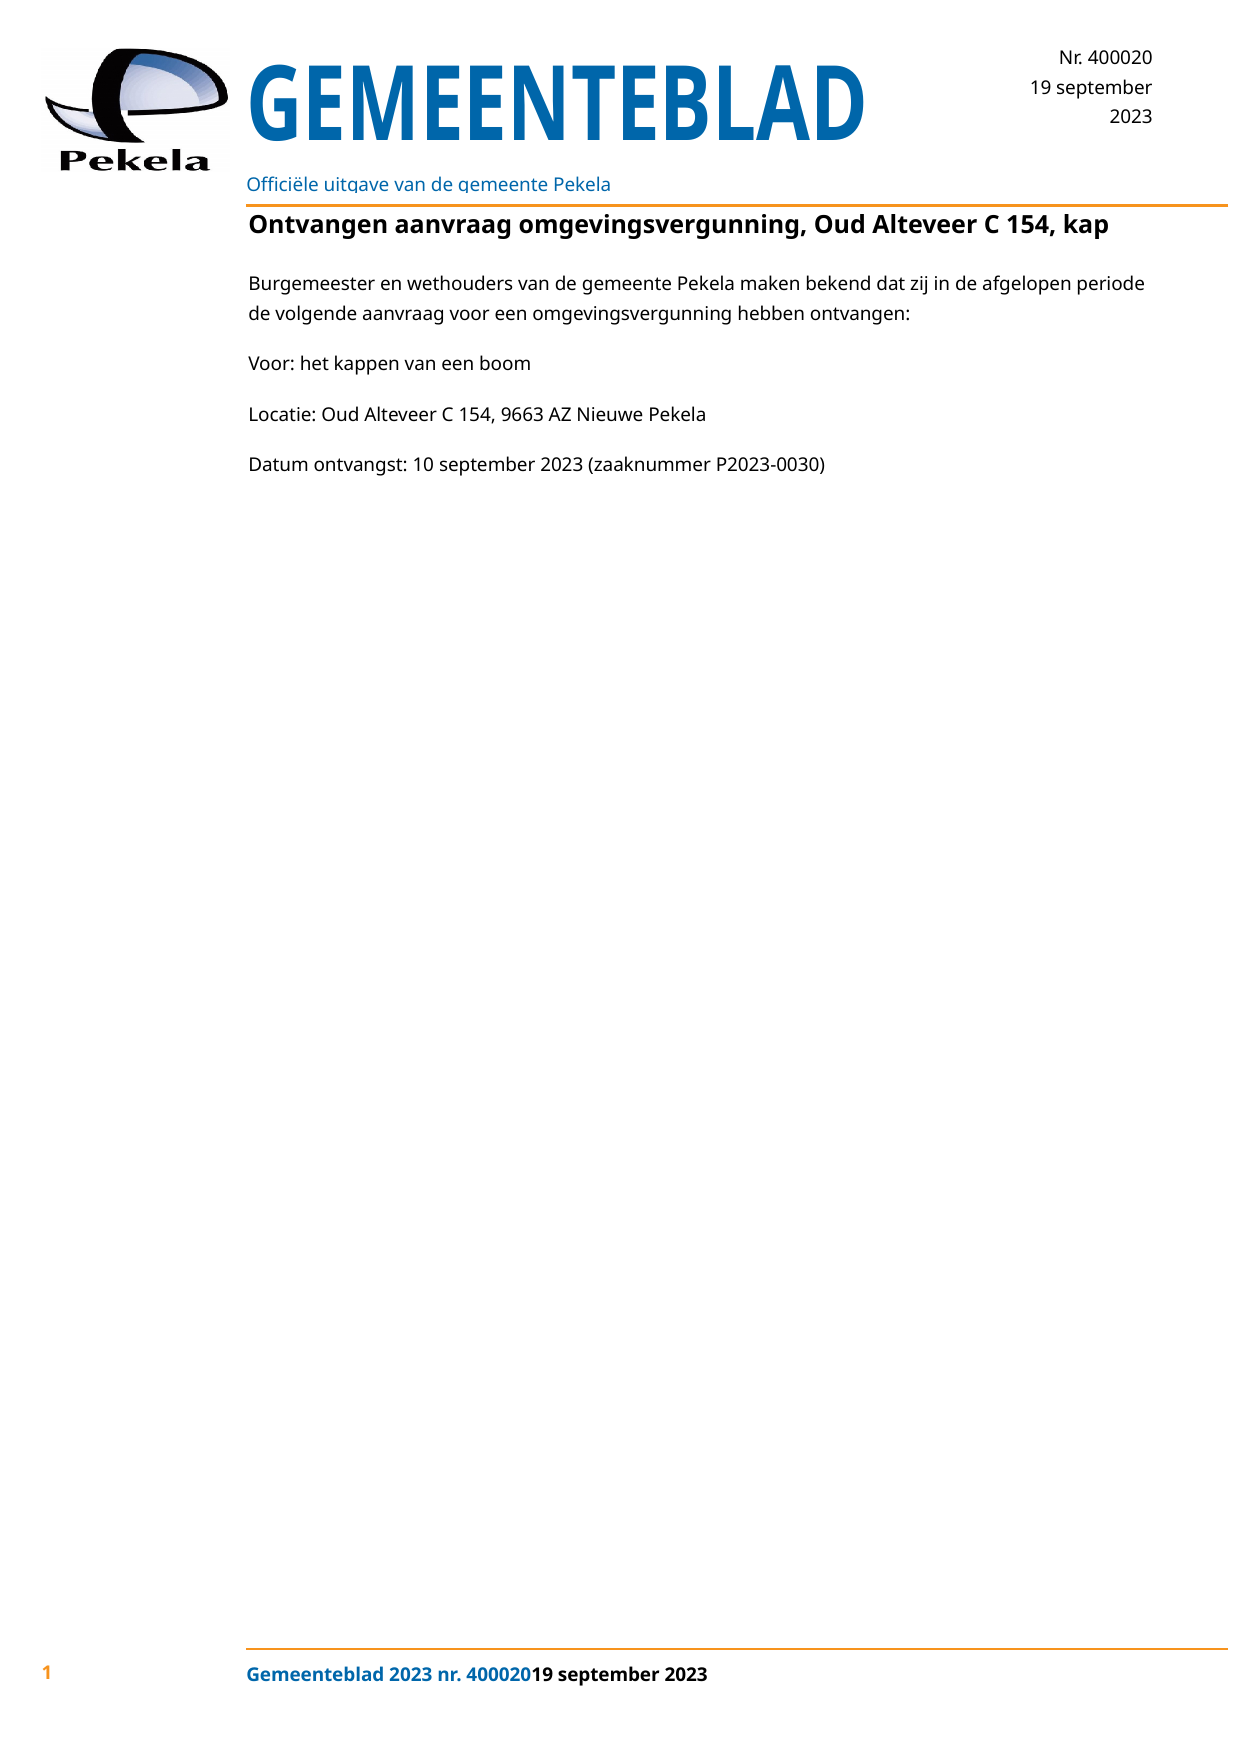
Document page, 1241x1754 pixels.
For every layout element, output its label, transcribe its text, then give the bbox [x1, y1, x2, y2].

text Voor: het kappen van een boom [248, 350, 1152, 376]
text Ontvangen aanvraag omgevingsvergunning, Oud Alteveer C 154, kap [248, 207, 1152, 241]
text Datum ontvangst: 10 september 2023 (zaaknummer P2023-0030) [248, 451, 1152, 477]
picture [41, 47, 231, 172]
text Burgemeester en wethouders van de gemeente Pekela maken bekend dat zij in de afgelopen periode de volgende aanvraag voor een omgevingsvergunning hebben ontvangen: [248, 270, 1152, 326]
text Locatie: Oud Alteveer C 154, 9663 AZ Nieuwe Pekela [248, 401, 1152, 426]
